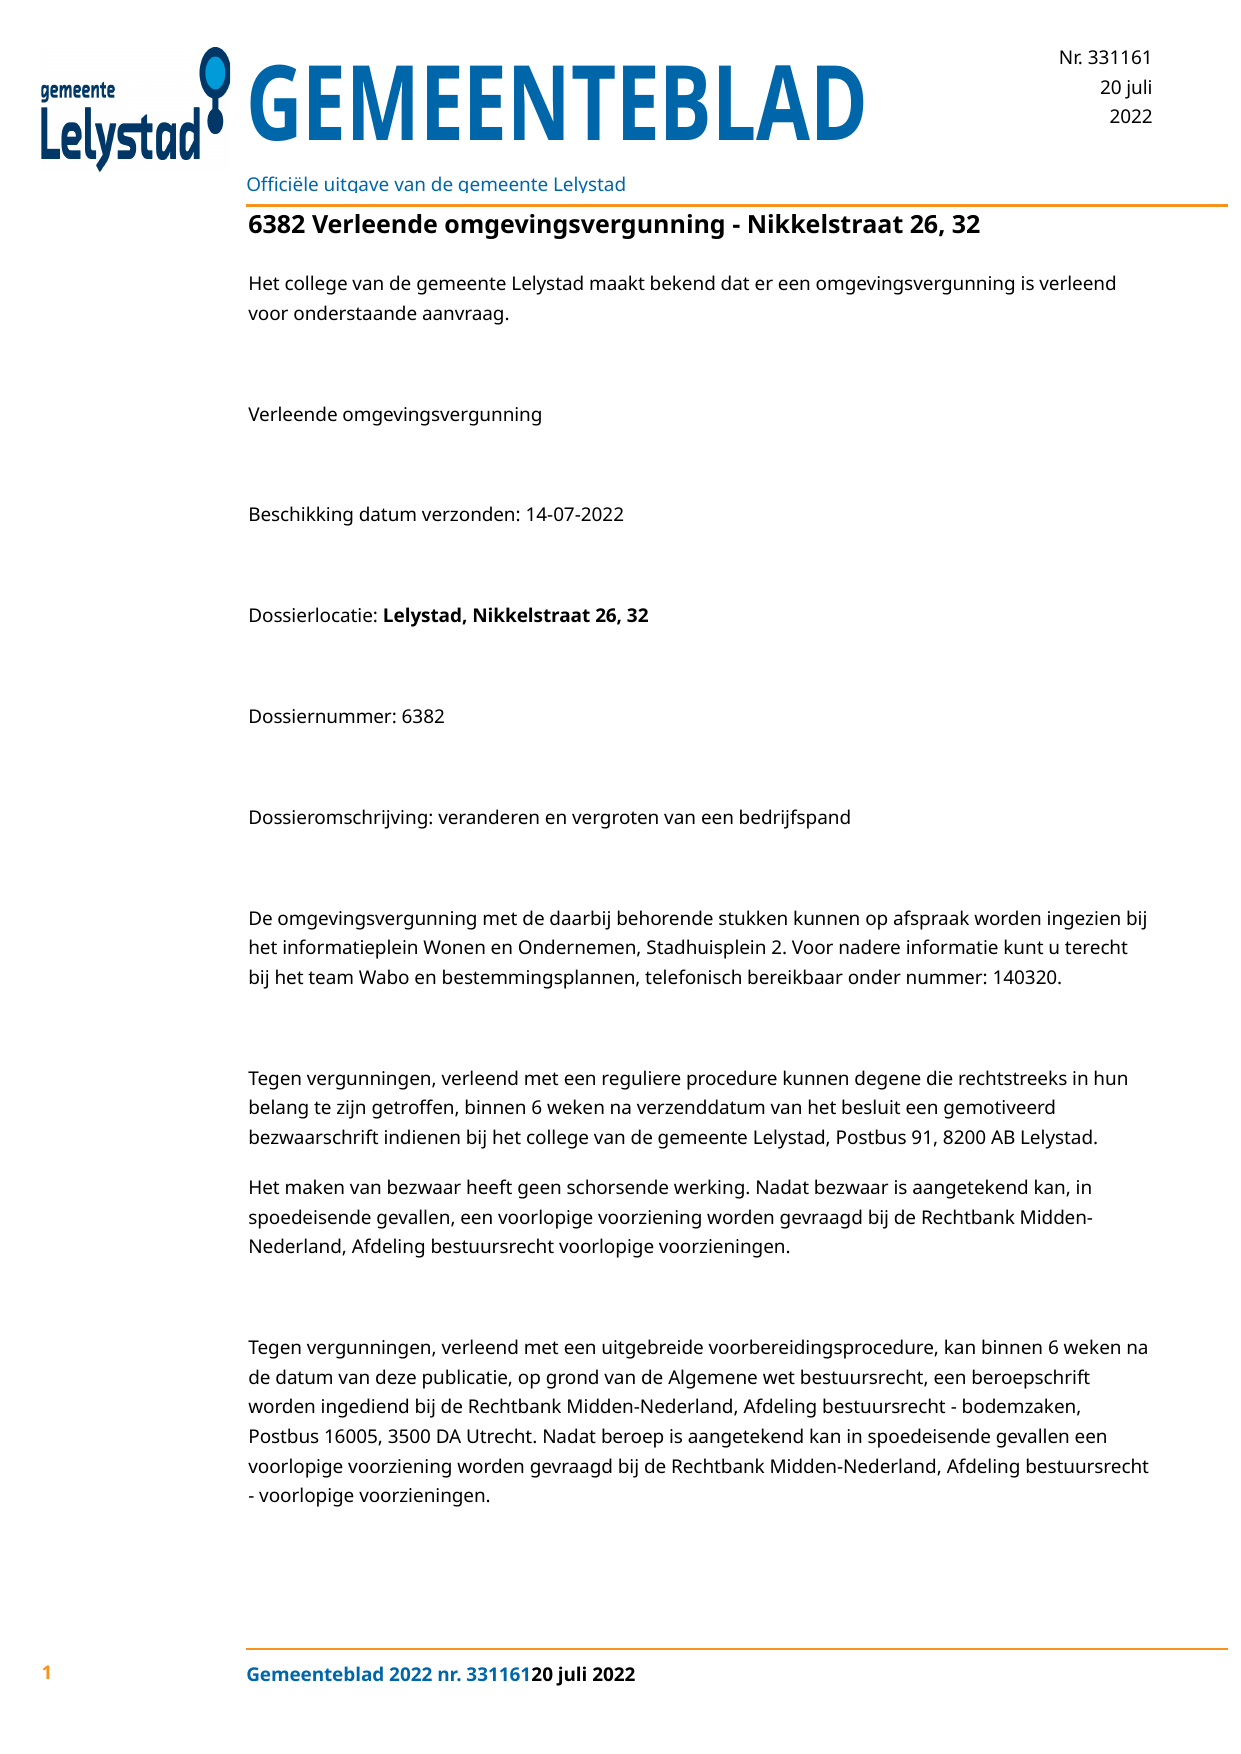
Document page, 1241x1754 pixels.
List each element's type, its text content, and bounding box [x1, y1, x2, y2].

text Tegen vergunningen, verleend met een reguliere procedure kunnen degene die rechtstreeks in hun belang te zijn getroffen, binnen 6 weken na verzenddatum van het besluit een gemotiveerd bezwaarschrift indienen bij het college van de gemeente Lelystad, Postbus 91, 8200 AB Lelystad. [248, 1065, 1152, 1150]
text Het college van de gemeente Lelystad maakt bekend dat er een omgevingsvergunning is verleend voor onderstaande aanvraag. [248, 270, 1152, 326]
text Dossierlocatie: Lelystad, Nikkelstraat 26, 32 [248, 602, 1152, 628]
text Het maken van bezwaar heeft geen schorsende werking. Nadat bezwaar is aangetekend kan, in spoedeisende gevallen, een voorlopige voorziening worden gevraagd bij de Rechtbank Midden-Nederland, Afdeling bestuursrecht voorlopige voorzieningen. [248, 1174, 1152, 1259]
text Tegen vergunningen, verleend met een uitgebreide voorbereidingsprocedure, kan binnen 6 weken na de datum van deze publicatie, op grond van de Algemene wet bestuursrecht, een beroepschrift worden ingediend bij de Rechtbank Midden-Nederland, Afdeling bestuursrecht - bodemzaken, Postbus 16005, 3500 DA Utrecht. Nadat beroep is aangetekend kan in spoedeisende gevallen een voorlopige voorziening worden gevraagd bij de Rechtbank Midden-Nederland, Afdeling bestuursrecht - voorlopige voorzieningen. [248, 1334, 1152, 1508]
text Beschikking datum verzonden: 14-07-2022 [248, 502, 1152, 527]
text Verleende omgevingsvergunning [248, 401, 1152, 426]
text 6382 Verleende omgevingsvergunning - Nikkelstraat 26, 32 [248, 207, 1152, 241]
text Dossiernummer: 6382 [248, 703, 1152, 729]
picture [41, 47, 231, 172]
text Dossieromschrijving: veranderen en vergroten van een bedrijfspand [248, 804, 1152, 830]
text De omgevingsvergunning met de daarbij behorende stukken kunnen op afspraak worden ingezien bij het informatieplein Wonen en Ondernemen, Stadhuisplein 2. Voor nadere informatie kunt u terecht bij het team Wabo en bestemmingsplannen, telefonisch bereikbaar onder nummer: 140320. [248, 905, 1152, 990]
